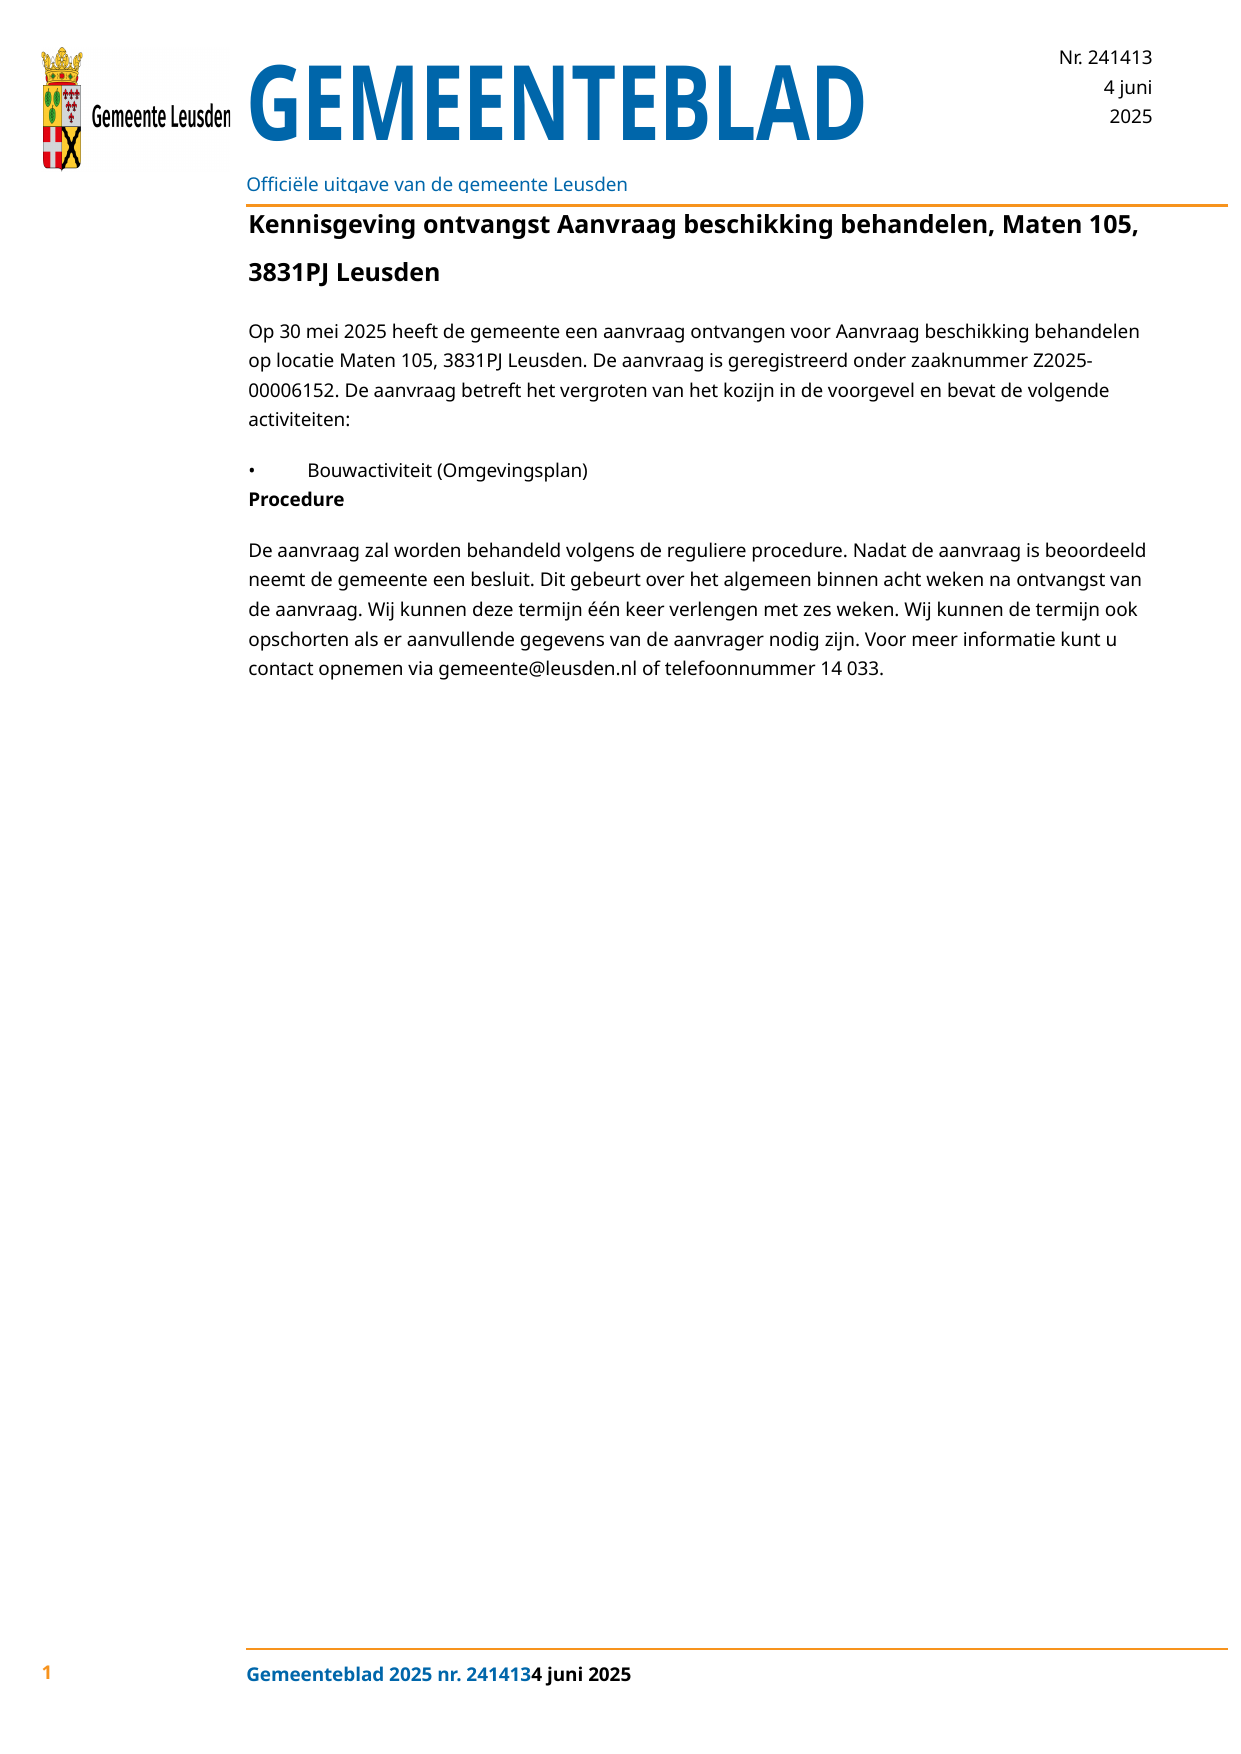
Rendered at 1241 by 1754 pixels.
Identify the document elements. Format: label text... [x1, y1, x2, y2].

text Op 30 mei 2025 heeft de gemeente een aanvraag ontvangen voor Aanvraag beschikking behandelen op locatie Maten 105, 3831PJ Leusden. De aanvraag is geregistreerd onder zaaknummer Z2025-00006152. De aanvraag betreft het vergroten van het kozijn in de voorgevel en bevat de volgende activiteiten: [248, 318, 1152, 432]
picture [41, 47, 231, 172]
text Procedure [248, 487, 1152, 512]
text Kennisgeving ontvangst Aanvraag beschikking behandelen, Maten 105, 3831PJ Leusden [248, 207, 1152, 288]
text De aanvraag zal worden behandeld volgens de reguliere procedure. Nadat de aanvraag is beoordeeld neemt de gemeente een besluit. Dit gebeurt over het algemeen binnen acht weken na ontvangst van de aanvraag. Wij kunnen deze termijn één keer verlengen met zes weken. Wij kunnen de termijn ook opschorten als er aanvullende gegevens van de aanvrager nodig zijn. Voor meer informatie kunt u contact opnemen via gemeente@leusden.nl of telefoonnummer 14 033. [248, 537, 1152, 681]
list Bouwactiviteit (Omgevingsplan) [248, 457, 1152, 483]
